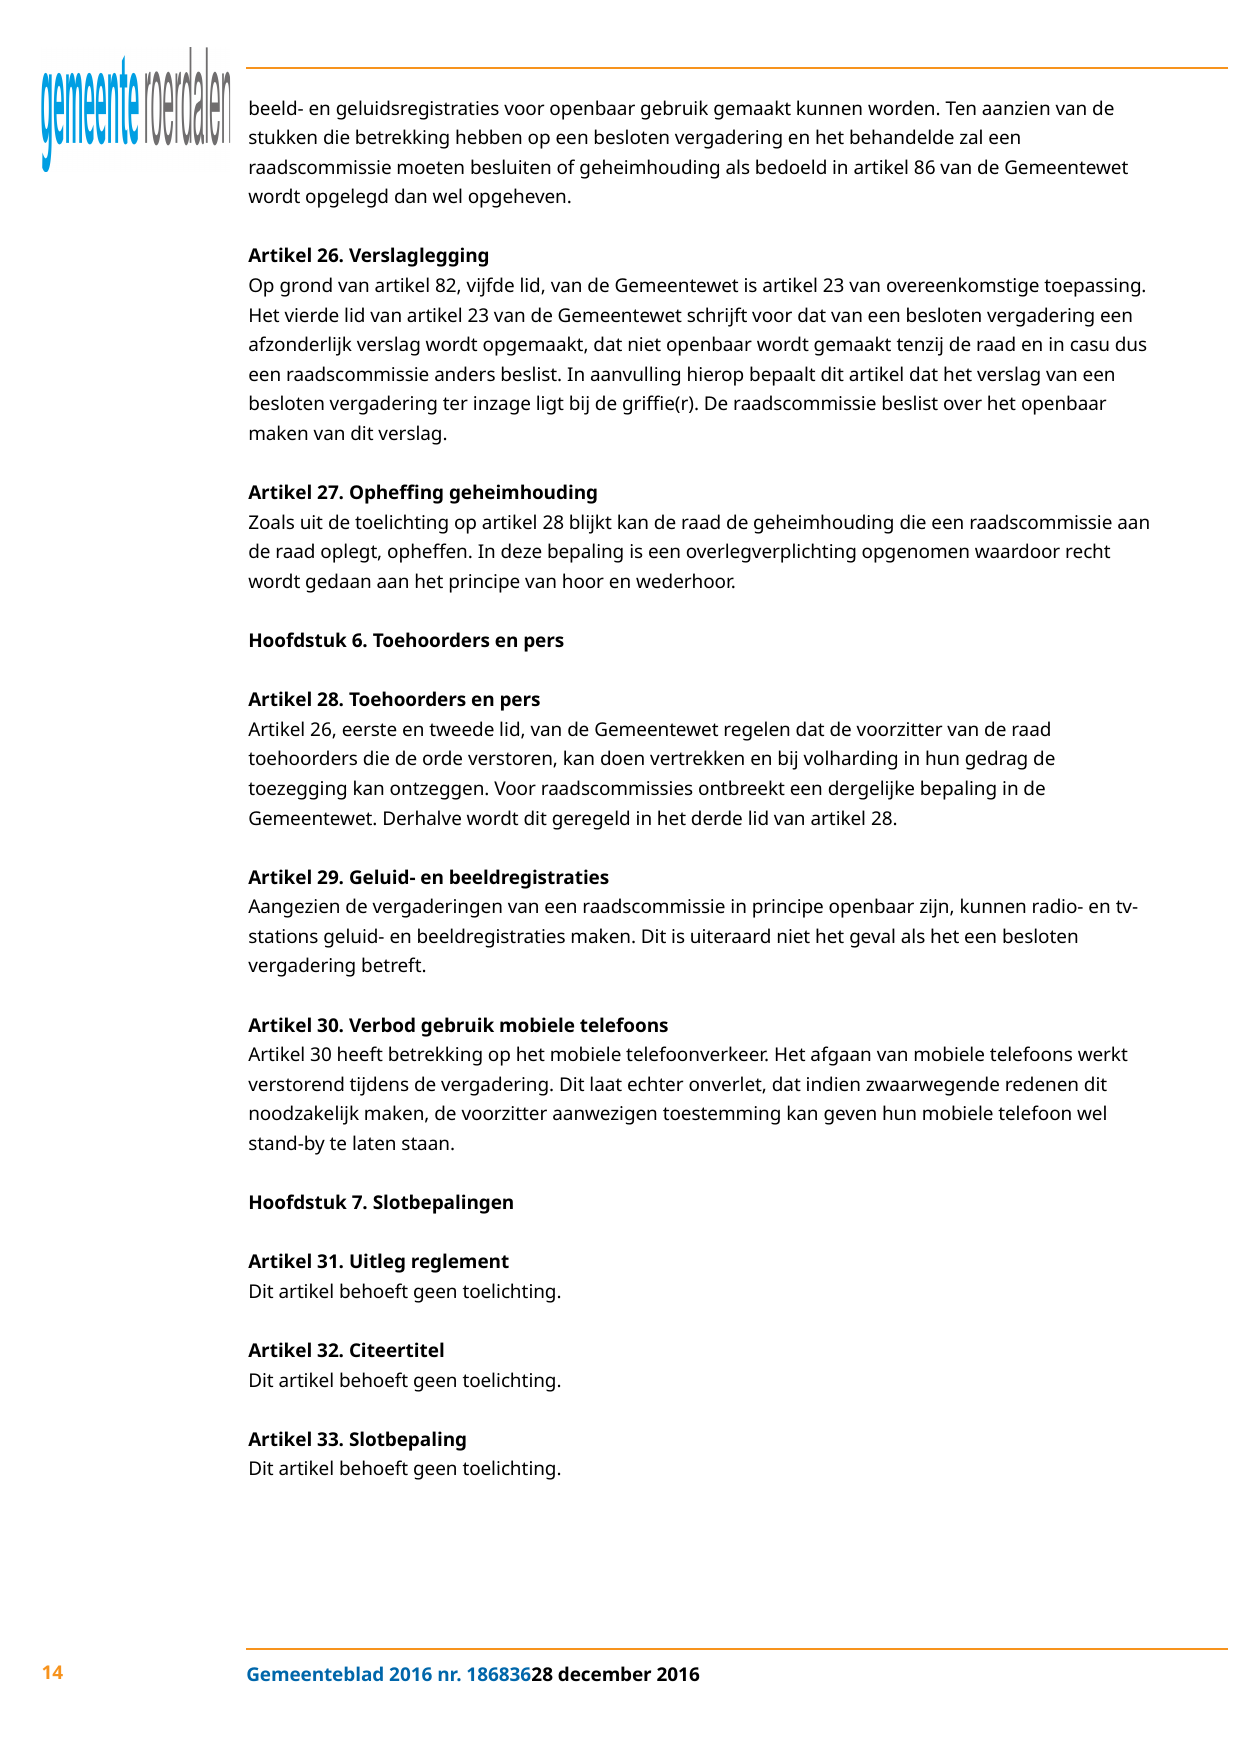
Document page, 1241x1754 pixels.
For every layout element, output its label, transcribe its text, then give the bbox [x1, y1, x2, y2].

text Dit artikel behoeft geen toelichting. [248, 1456, 1152, 1481]
text Hoofdstuk 6. Toehoorders en pers [248, 627, 1152, 653]
text Artikel 30. Verbod gebruik mobiele telefoons [248, 1012, 1152, 1038]
text Artikel 27. Opheffing geheimhouding [248, 479, 1152, 505]
text Hoofdstuk 7. Slotbepalingen [248, 1189, 1152, 1215]
text Artikel 33. Slotbepaling [248, 1426, 1152, 1452]
text Aangezien de vergaderingen van een raadscommissie in principe openbaar zijn, kunnen radio- en tv-stations geluid- en beeldregistraties maken. Dit is uiteraard niet het geval als het een besloten vergadering betreft. [248, 893, 1152, 978]
text Artikel 31. Uitleg reglement [248, 1248, 1152, 1274]
text Artikel 32. Citeertitel [248, 1337, 1152, 1363]
text Op grond van artikel 82, vijfde lid, van de Gemeentewet is artikel 23 van overeenkomstige toepassing. Het vierde lid van artikel 23 van de Gemeentewet schrijft voor dat van een besloten vergadering een afzonderlijk verslag wordt opgemaakt, dat niet openbaar wordt gemaakt tenzij de raad en in casu dus een raadscommissie anders beslist. In aanvulling hierop bepaalt dit artikel dat het verslag van een besloten vergadering ter inzage ligt bij de griffie(r). De raadscommissie beslist over het openbaar maken van dit verslag. [248, 272, 1152, 446]
text Dit artikel behoeft geen toelichting. [248, 1278, 1152, 1304]
text Zoals uit de toelichting op artikel 28 blijkt kan de raad de geheimhouding die een raadscommissie aan de raad oplegt, opheffen. In deze bepaling is een overlegverplichting opgenomen waardoor recht wordt gedaan aan het principe van hoor en wederhoor. [248, 509, 1152, 594]
text Dit artikel behoeft geen toelichting. [248, 1367, 1152, 1393]
picture [41, 134, 48, 172]
text Artikel 26. Verslaglegging [248, 243, 1152, 268]
picture [41, 47, 231, 172]
text Artikel 26, eerste en tweede lid, van de Gemeentewet regelen dat de voorzitter van de raad toehoorders die de orde verstoren, kan doen vertrekken en bij volharding in hun gedrag de toezegging kan ontzeggen. Voor raadscommissies ontbreekt een dergelijke bepaling in de Gemeentewet. Derhalve wordt dit geregeld in het derde lid van artikel 28. [248, 716, 1152, 831]
text Artikel 30 heeft betrekking op het mobiele telefoonverkeer. Het afgaan van mobiele telefoons werkt verstorend tijdens de vergadering. Dit laat echter onverlet, dat indien zwaarwegende redenen dit noodzakelijk maken, de voorzitter aanwezigen toestemming kan geven hun mobiele telefoon wel stand-by te laten staan. [248, 1041, 1152, 1156]
text beeld- en geluidsregistraties voor openbaar gebruik gemaakt kunnen worden. Ten aanzien van de stukken die betrekking hebben op een besloten vergadering en het behandelde zal een raadscommissie moeten besluiten of geheimhouding als bedoeld in artikel 86 van de Gemeentewet wordt opgelegd dan wel opgeheven. [248, 95, 1152, 209]
text Artikel 28. Toehoorders en pers [248, 686, 1152, 712]
text Artikel 29. Geluid- en beeldregistraties [248, 864, 1152, 890]
